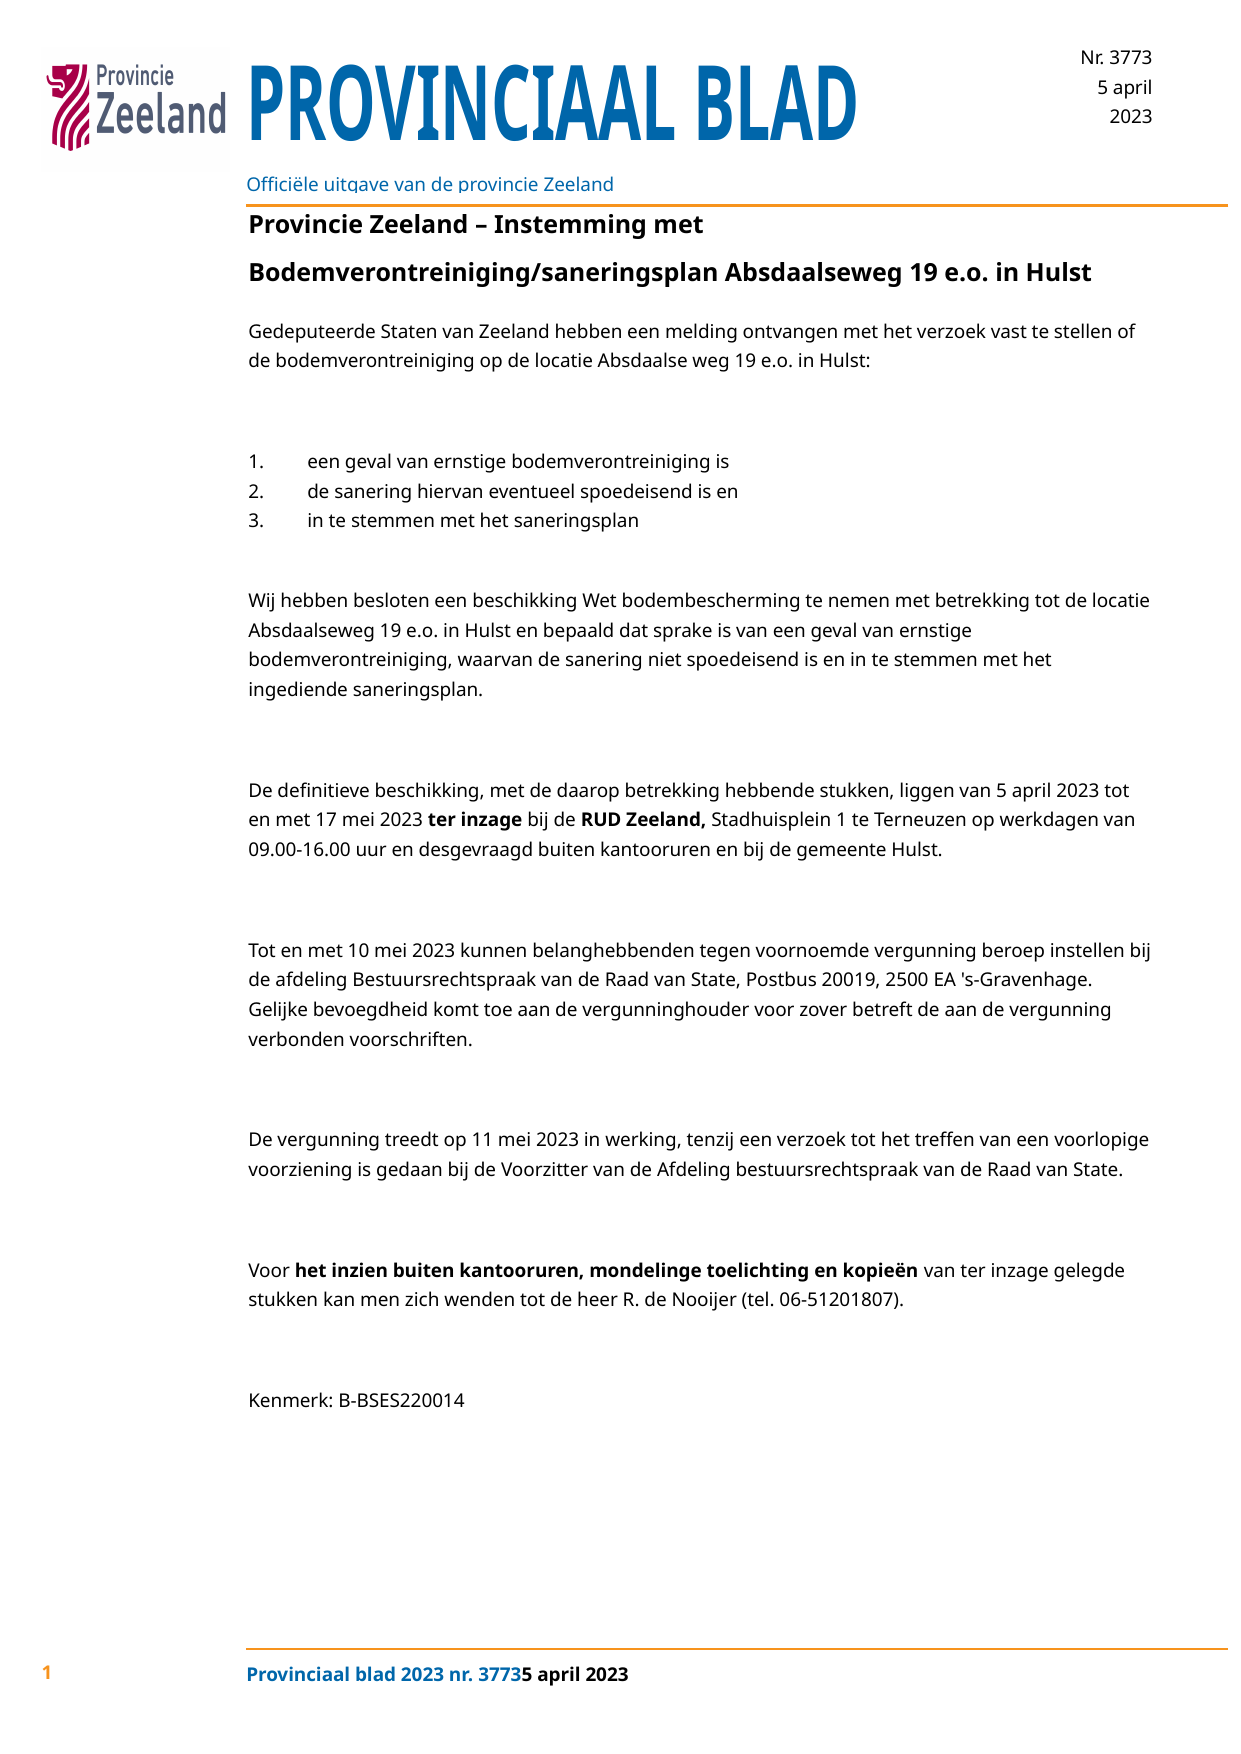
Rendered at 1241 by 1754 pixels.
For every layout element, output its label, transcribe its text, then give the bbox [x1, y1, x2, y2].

text Voor het inzien buiten kantooruren, mondelinge toelichting en kopieën van ter inzage gelegde stukken kan men zich wenden tot de heer R. de Nooijer (tel. 06-51201807). [248, 1257, 1152, 1312]
list in te stemmen met het saneringsplan [248, 507, 1152, 533]
text Tot en met 10 mei 2023 kunnen belanghebbenden tegen voornoemde vergunning beroep instellen bij de afdeling Bestuursrechtspraak van de Raad van State, Postbus 20019, 2500 EA 's-Gravenhage. Gelijke bevoegdheid komt toe aan de vergunninghouder voor zover betreft de aan de vergunning verbonden voorschriften. [248, 937, 1152, 1052]
text De definitieve beschikking, met de daarop betrekking hebbende stukken, liggen van 5 april 2023 tot en met 17 mei 2023 ter inzage bij de RUD Zeeland, Stadhuisplein 1 te Terneuzen op werkdagen van 09.00-16.00 uur en desgevraagd buiten kantooruren en bij de gemeente Hulst. [248, 777, 1152, 862]
text Kenmerk: B-BSES220014 [248, 1387, 1152, 1413]
text De vergunning treedt op 11 mei 2023 in werking, tenzij een verzoek tot het treffen van een voorlopige voorziening is gedaan bij de Voorzitter van de Afdeling bestuursrechtspraak van de Raad van State. [248, 1127, 1152, 1182]
text Provincie Zeeland – Instemming met Bodemverontreiniging/saneringsplan Absdaalseweg 19 e.o. in Hulst [248, 207, 1152, 288]
list een geval van ernstige bodemverontreiniging is [248, 448, 1152, 474]
text Gedeputeerde Staten van Zeeland hebben een melding ontvangen met het verzoek vast te stellen of de bodemverontreiniging op de locatie Absdaalse weg 19 e.o. in Hulst: [248, 318, 1152, 373]
list de sanering hiervan eventueel spoedeisend is en [248, 478, 1152, 504]
text Wij hebben besloten een beschikking Wet bodembescherming te nemen met betrekking tot de locatie Absdaalseweg 19 e.o. in Hulst en bepaald dat sprake is van een geval van ernstige bodemverontreiniging, waarvan de sanering niet spoedeisend is en in te stemmen met het ingediende saneringsplan. [248, 587, 1152, 702]
picture [41, 47, 231, 172]
